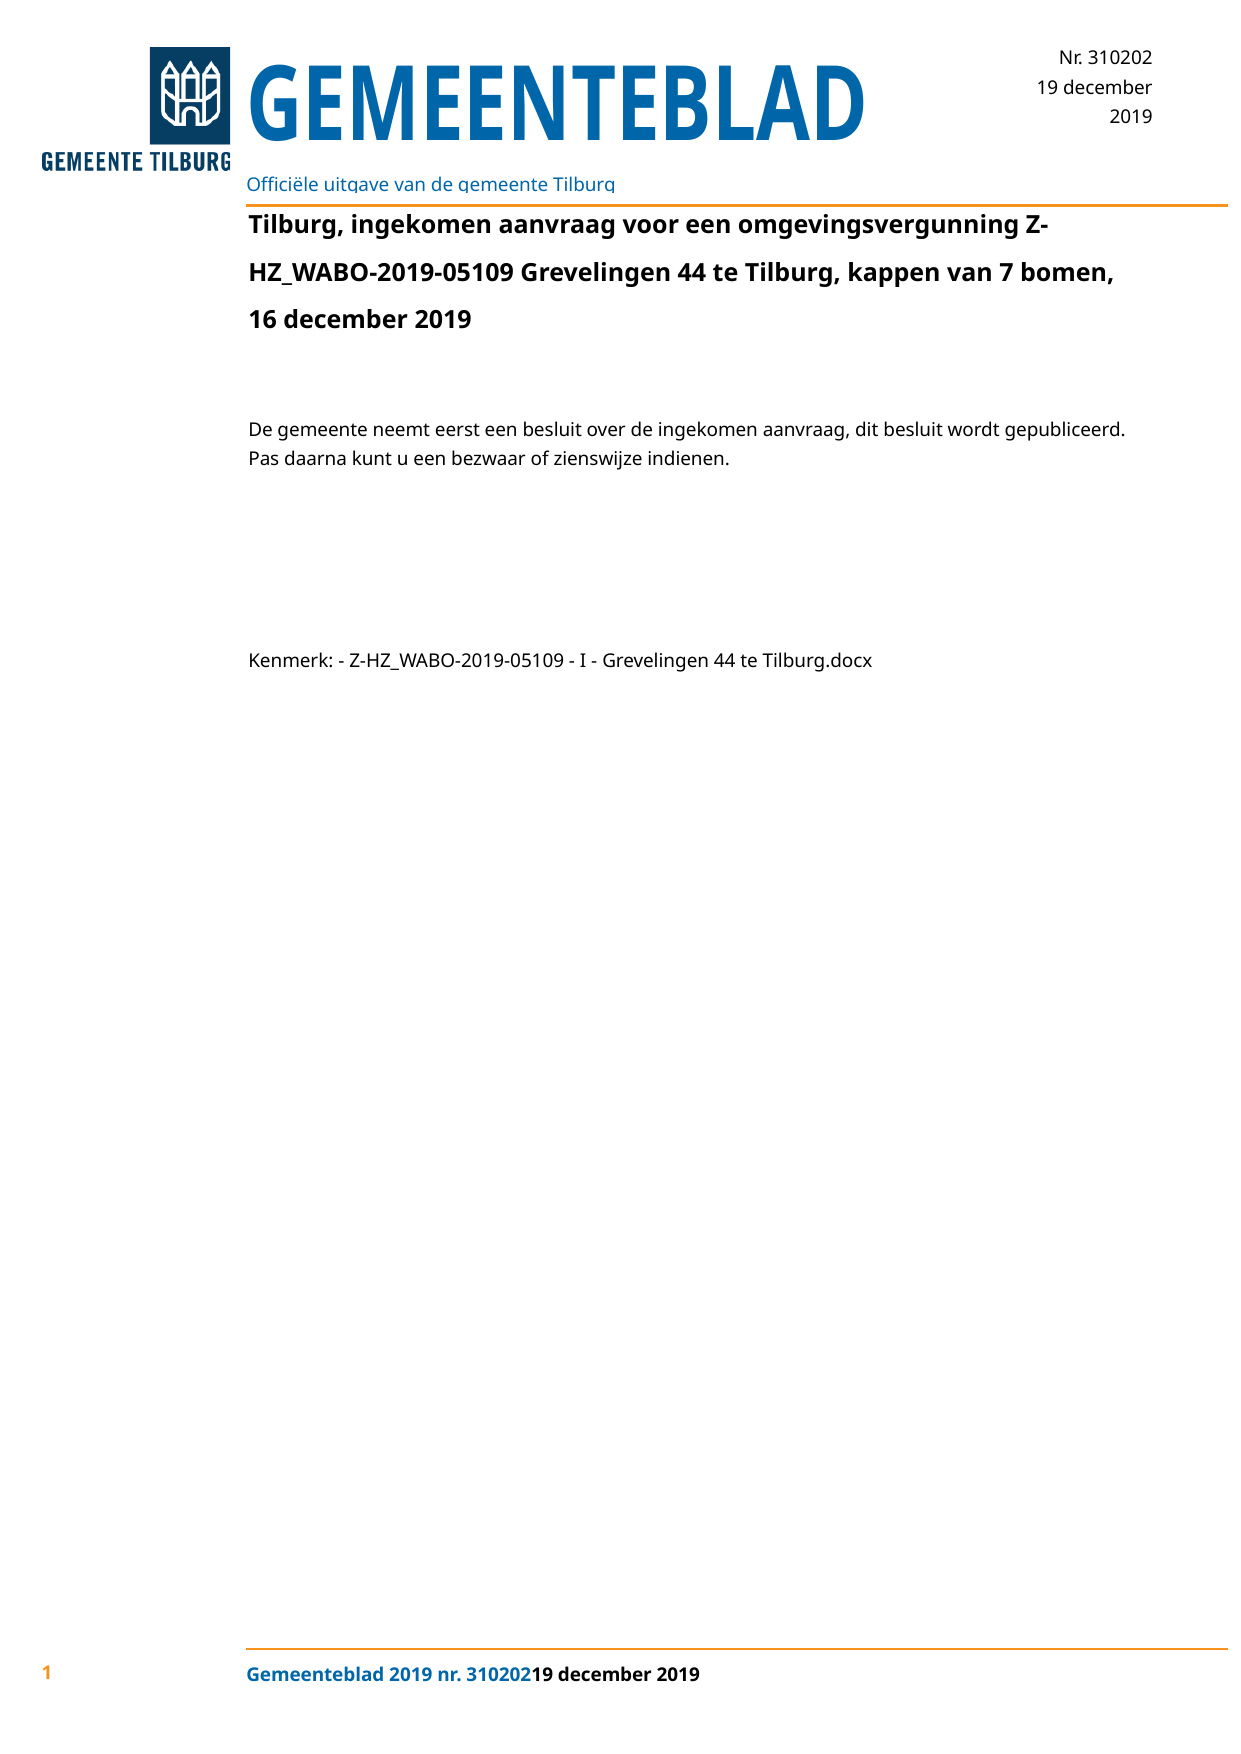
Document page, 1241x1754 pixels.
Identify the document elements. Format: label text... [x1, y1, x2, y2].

picture [41, 47, 231, 172]
text Kenmerk: - Z-HZ_WABO-2019-05109 - I - Grevelingen 44 te Tilburg.docx [248, 647, 1152, 673]
text Tilburg, ingekomen aanvraag voor een omgevingsvergunning Z-HZ_WABO-2019-05109 Grevelingen 44 te Tilburg, kappen van 7 bomen, 16 december 2019 [248, 207, 1152, 336]
text De gemeente neemt eerst een besluit over de ingekomen aanvraag, dit besluit wordt gepubliceerd. Pas daarna kunt u een bezwaar of zienswijze indienen. [248, 416, 1152, 471]
